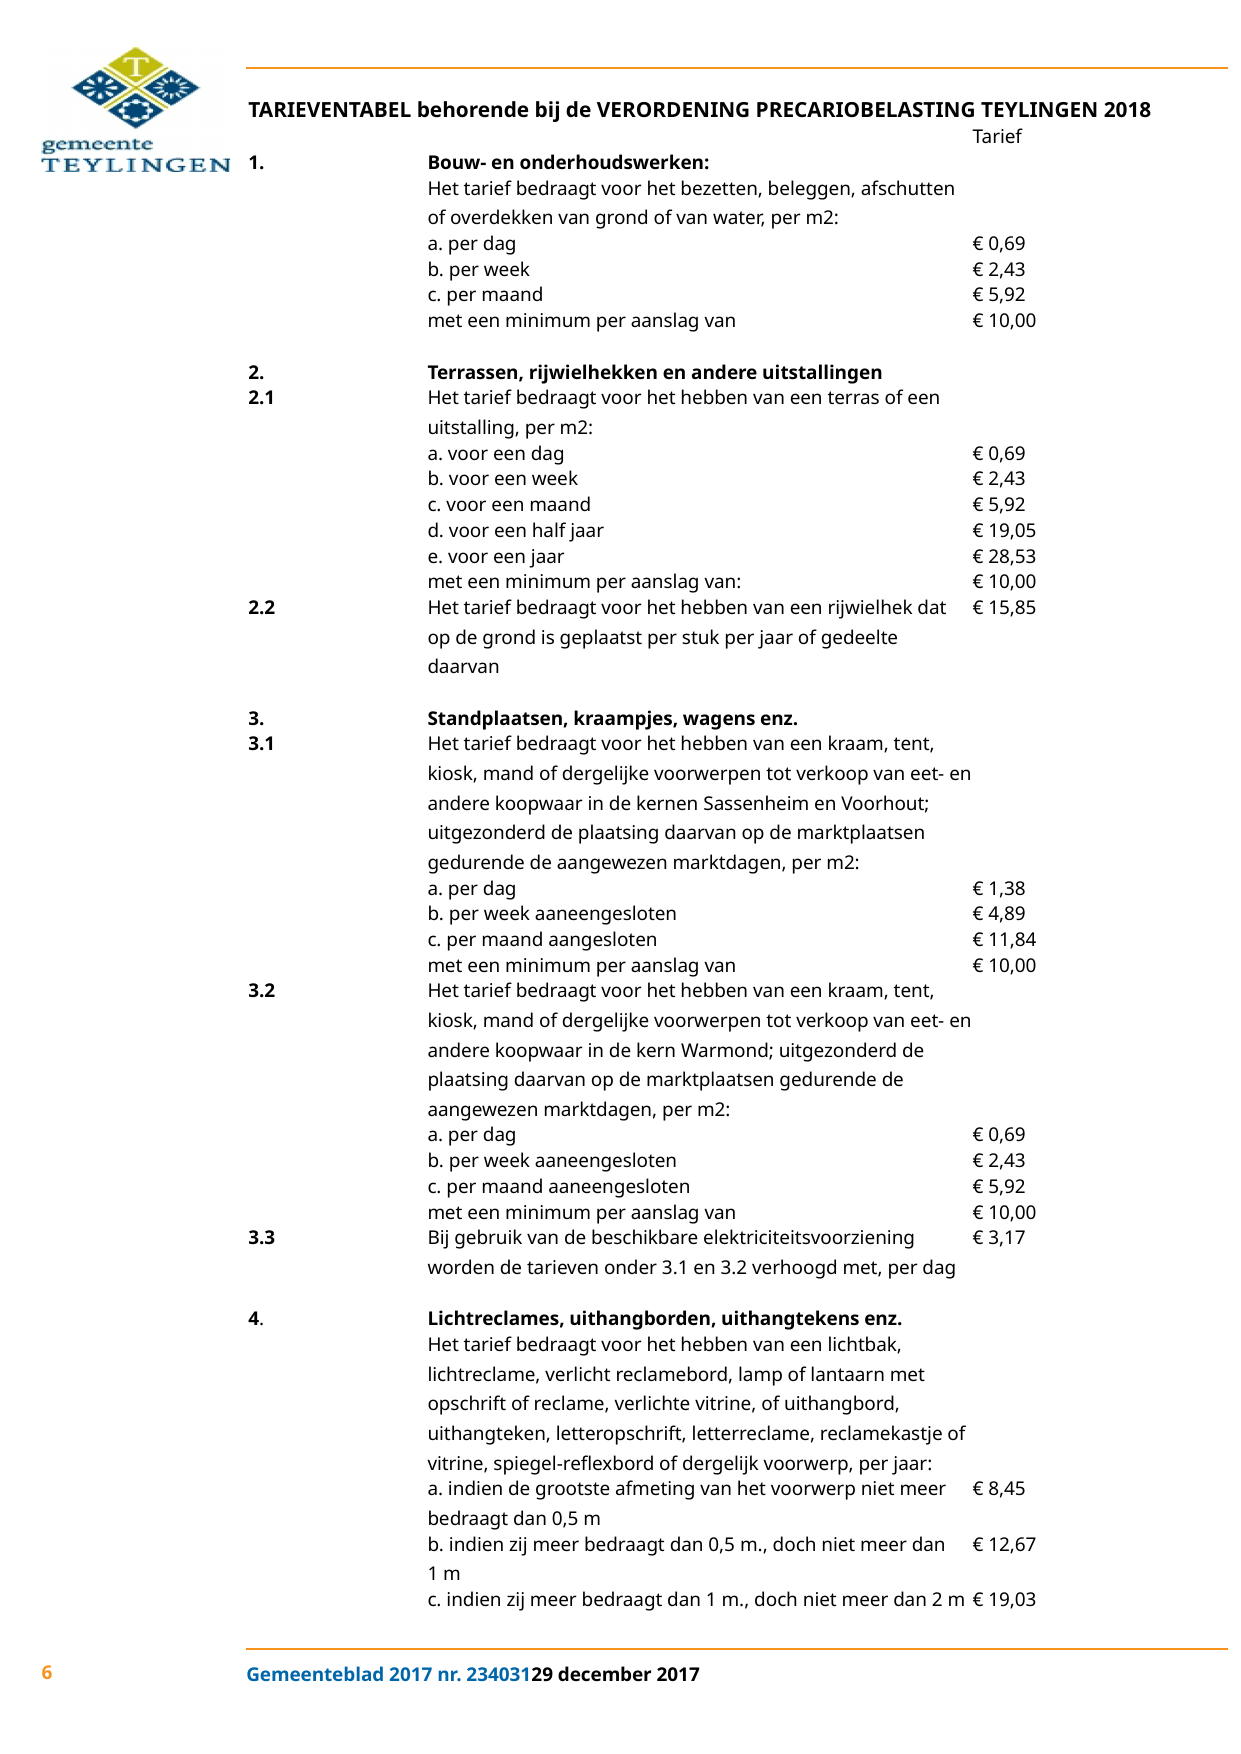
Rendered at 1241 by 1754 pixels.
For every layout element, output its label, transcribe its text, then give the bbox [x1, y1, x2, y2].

table_cell [248, 282, 427, 307]
table_cell [973, 333, 1152, 359]
table_cell [248, 256, 427, 282]
table_cell [248, 1475, 427, 1531]
table_cell Bouw- en onderhoudswerken: [427, 149, 972, 175]
table_cell € 11,84 [973, 926, 1152, 952]
table_cell € 10,00 [973, 952, 1152, 978]
table_cell c. indien zij meer bedraagt dan 1 m., doch niet meer dan 2 m [427, 1586, 972, 1612]
table_cell [248, 543, 427, 568]
table_cell 2. [248, 359, 427, 384]
table_cell a. voor een dag [427, 440, 972, 466]
table_cell 2.1 [248, 385, 427, 440]
table_cell [973, 175, 1152, 230]
table_cell € 1,38 [973, 875, 1152, 900]
table_cell c. per maand aangesloten [427, 926, 972, 952]
table_cell met een minimum per aanslag van [427, 952, 972, 978]
table_cell [248, 333, 427, 359]
table_cell € 19,05 [973, 517, 1152, 543]
table_cell [973, 705, 1152, 731]
table_cell € 2,43 [973, 256, 1152, 282]
table_cell c. voor een maand [427, 491, 972, 517]
table_cell € 12,67 [973, 1531, 1152, 1586]
table_cell Het tarief bedraagt voor het hebben van een terras of een uitstalling, per m2: [427, 385, 972, 440]
table_cell [427, 679, 972, 705]
table_cell € 28,53 [973, 543, 1152, 568]
table_cell c. per maand aaneengesloten [427, 1173, 972, 1199]
table_cell met een minimum per aanslag van: [427, 569, 972, 594]
table_cell [248, 440, 427, 466]
table_cell [248, 1199, 427, 1224]
table_cell € 10,00 [973, 1199, 1152, 1224]
table_cell [248, 1586, 427, 1612]
table_cell [248, 308, 427, 333]
table_cell b. per week [427, 256, 972, 282]
table_cell [248, 1122, 427, 1147]
table_cell 3.2 [248, 978, 427, 1122]
table_cell [248, 952, 427, 978]
table_cell Het tarief bedraagt voor het bezetten, beleggen, afschutten of overdekken van grond of van water, per m2: [427, 175, 972, 230]
table_cell [248, 491, 427, 517]
table_cell € 10,00 [973, 308, 1152, 333]
table_cell [248, 1280, 427, 1306]
table_cell 2.2 [248, 594, 427, 679]
table_cell e. voor een jaar [427, 543, 972, 568]
table_cell d. voor een half jaar [427, 517, 972, 543]
table_cell 3. [248, 705, 427, 731]
table_cell [973, 731, 1152, 875]
table_cell Het tarief bedraagt voor het hebben van een lichtbak, lichtreclame, verlicht reclamebord, lamp of lantaarn met opschrift of reclame, verlichte vitrine, of uithangbord, uithangteken, letteropschrift, letterreclame, reclamekastje of vitrine, spiegel-reflexbord of dergelijk voorwerp, per jaar: [427, 1331, 972, 1475]
table_cell Het tarief bedraagt voor het hebben van een kraam, tent, kiosk, mand of dergelijke voorwerpen tot verkoop van eet- en andere koopwaar in de kernen Sassenheim en Voorhout; uitgezonderd de plaatsing daarvan op de marktplaatsen gedurende de aangewezen marktdagen, per m2: [427, 731, 972, 875]
table_cell [973, 359, 1152, 384]
table_cell [248, 900, 427, 926]
table_cell b. per week aaneengesloten [427, 900, 972, 926]
table_cell Terrassen, rijwielhekken en andere uitstallingen [427, 359, 972, 384]
table_cell [248, 926, 427, 952]
table_cell € 5,92 [973, 491, 1152, 517]
table_cell a. indien de grootste afmeting van het voorwerp niet meer bedraagt dan 0,5 m [427, 1475, 972, 1531]
table_cell Bij gebruik van de beschikbare elektriciteitsvoorziening worden de tarieven onder 3.1 en 3.2 verhoogd met, per dag [427, 1225, 972, 1280]
table_cell € 0,69 [973, 1122, 1152, 1147]
table_cell a. per dag [427, 230, 972, 256]
table_cell 4. [248, 1306, 427, 1331]
table_cell 1. [248, 149, 427, 175]
table_cell € 8,45 [973, 1475, 1152, 1531]
table_cell [973, 679, 1152, 705]
table_cell € 10,00 [973, 569, 1152, 594]
table_cell [248, 875, 427, 900]
table_header [427, 124, 972, 149]
table_cell a. per dag [427, 1122, 972, 1147]
table_cell € 5,92 [973, 282, 1152, 307]
table_cell Standplaatsen, kraampjes, wagens enz. [427, 705, 972, 731]
table_cell [248, 679, 427, 705]
table_cell Lichtreclames, uithangborden, uithangtekens enz. [427, 1306, 972, 1331]
table_cell € 15,85 [973, 594, 1152, 679]
table_cell € 5,92 [973, 1173, 1152, 1199]
table_header [248, 124, 427, 149]
table_cell € 19,03 [973, 1586, 1152, 1612]
table_cell € 3,17 [973, 1225, 1152, 1280]
table_header Tarief [973, 124, 1152, 149]
table_cell [248, 230, 427, 256]
picture [41, 47, 231, 172]
text TARIEVENTABEL behorende bij de VERORDENING PRECARIOBELASTING TEYLINGEN 2018 [248, 95, 1152, 123]
table_cell [427, 333, 972, 359]
table_cell € 4,89 [973, 900, 1152, 926]
table_cell met een minimum per aanslag van [427, 1199, 972, 1224]
table_cell [248, 569, 427, 594]
table_cell met een minimum per aanslag van [427, 308, 972, 333]
table_cell [973, 1331, 1152, 1475]
table_cell [248, 1531, 427, 1586]
table_cell [248, 1148, 427, 1173]
table_cell Het tarief bedraagt voor het hebben van een rijwielhek dat op de grond is geplaatst per stuk per jaar of gedeelte daarvan [427, 594, 972, 679]
table_cell € 2,43 [973, 1148, 1152, 1173]
table_cell € 2,43 [973, 466, 1152, 491]
table_cell [248, 1173, 427, 1199]
table_cell Het tarief bedraagt voor het hebben van een kraam, tent, kiosk, mand of dergelijke voorwerpen tot verkoop van eet- en andere koopwaar in de kern Warmond; uitgezonderd de plaatsing daarvan op de marktplaatsen gedurende de aangewezen marktdagen, per m2: [427, 978, 972, 1122]
table_cell [973, 385, 1152, 440]
table_cell a. per dag [427, 875, 972, 900]
table_cell [248, 466, 427, 491]
table_cell b. per week aaneengesloten [427, 1148, 972, 1173]
table_cell [248, 1331, 427, 1475]
table_cell [248, 517, 427, 543]
table_cell [427, 1280, 972, 1306]
table_cell [248, 175, 427, 230]
table_cell [973, 149, 1152, 175]
table_cell [973, 978, 1152, 1122]
table_cell b. voor een week [427, 466, 972, 491]
table_cell € 0,69 [973, 440, 1152, 466]
table_cell c. per maand [427, 282, 972, 307]
table_cell € 0,69 [973, 230, 1152, 256]
table_cell [973, 1306, 1152, 1331]
table_cell 3.1 [248, 731, 427, 875]
table_cell b. indien zij meer bedraagt dan 0,5 m., doch niet meer dan 1 m [427, 1531, 972, 1586]
table_cell 3.3 [248, 1225, 427, 1280]
table_cell [973, 1280, 1152, 1306]
